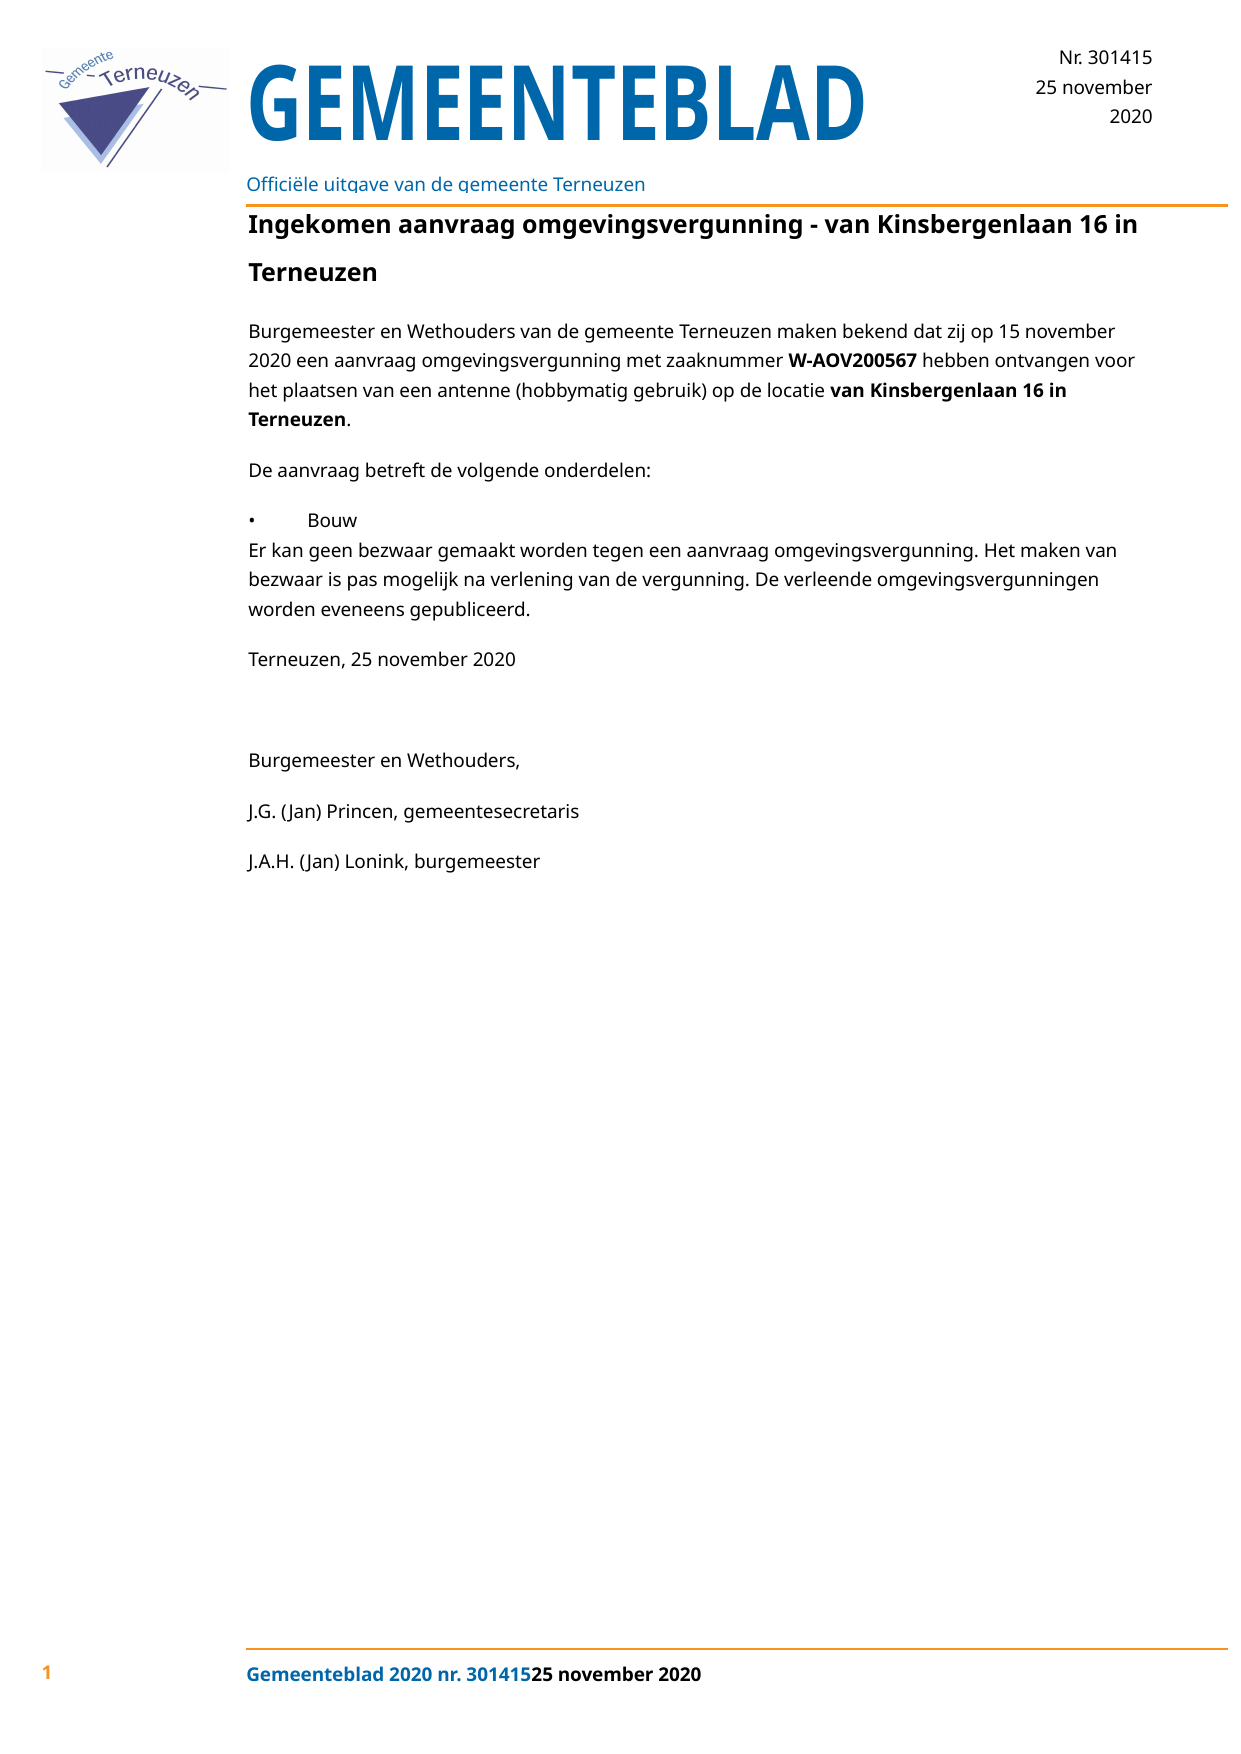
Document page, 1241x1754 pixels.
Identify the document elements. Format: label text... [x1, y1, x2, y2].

text Ingekomen aanvraag omgevingsvergunning - van Kinsbergenlaan 16 in Terneuzen [248, 207, 1152, 288]
text J.A.H. (Jan) Lonink, burgemeester [248, 848, 1152, 874]
list Bouw [248, 507, 1152, 533]
text J.G. (Jan) Princen, gemeentesecretaris [248, 798, 1152, 824]
text Terneuzen, 25 november 2020 [248, 647, 1152, 672]
picture [41, 47, 231, 172]
text Burgemeester en Wethouders, [248, 747, 1152, 773]
text De aanvraag betreft de volgende onderdelen: [248, 457, 1152, 483]
text Burgemeester en Wethouders van de gemeente Terneuzen maken bekend dat zij op 15 november 2020 een aanvraag omgevingsvergunning met zaaknummer W-AOV200567 hebben ontvangen voor het plaatsen van een antenne (hobbymatig gebruik) op de locatie van Kinsbergenlaan 16 in Terneuzen. [248, 318, 1152, 432]
text Er kan geen bezwaar gemaakt worden tegen een aanvraag omgevingsvergunning. Het maken van bezwaar is pas mogelijk na verlening van de vergunning. De verleende omgevingsvergunningen worden eveneens gepubliceerd. [248, 537, 1152, 622]
